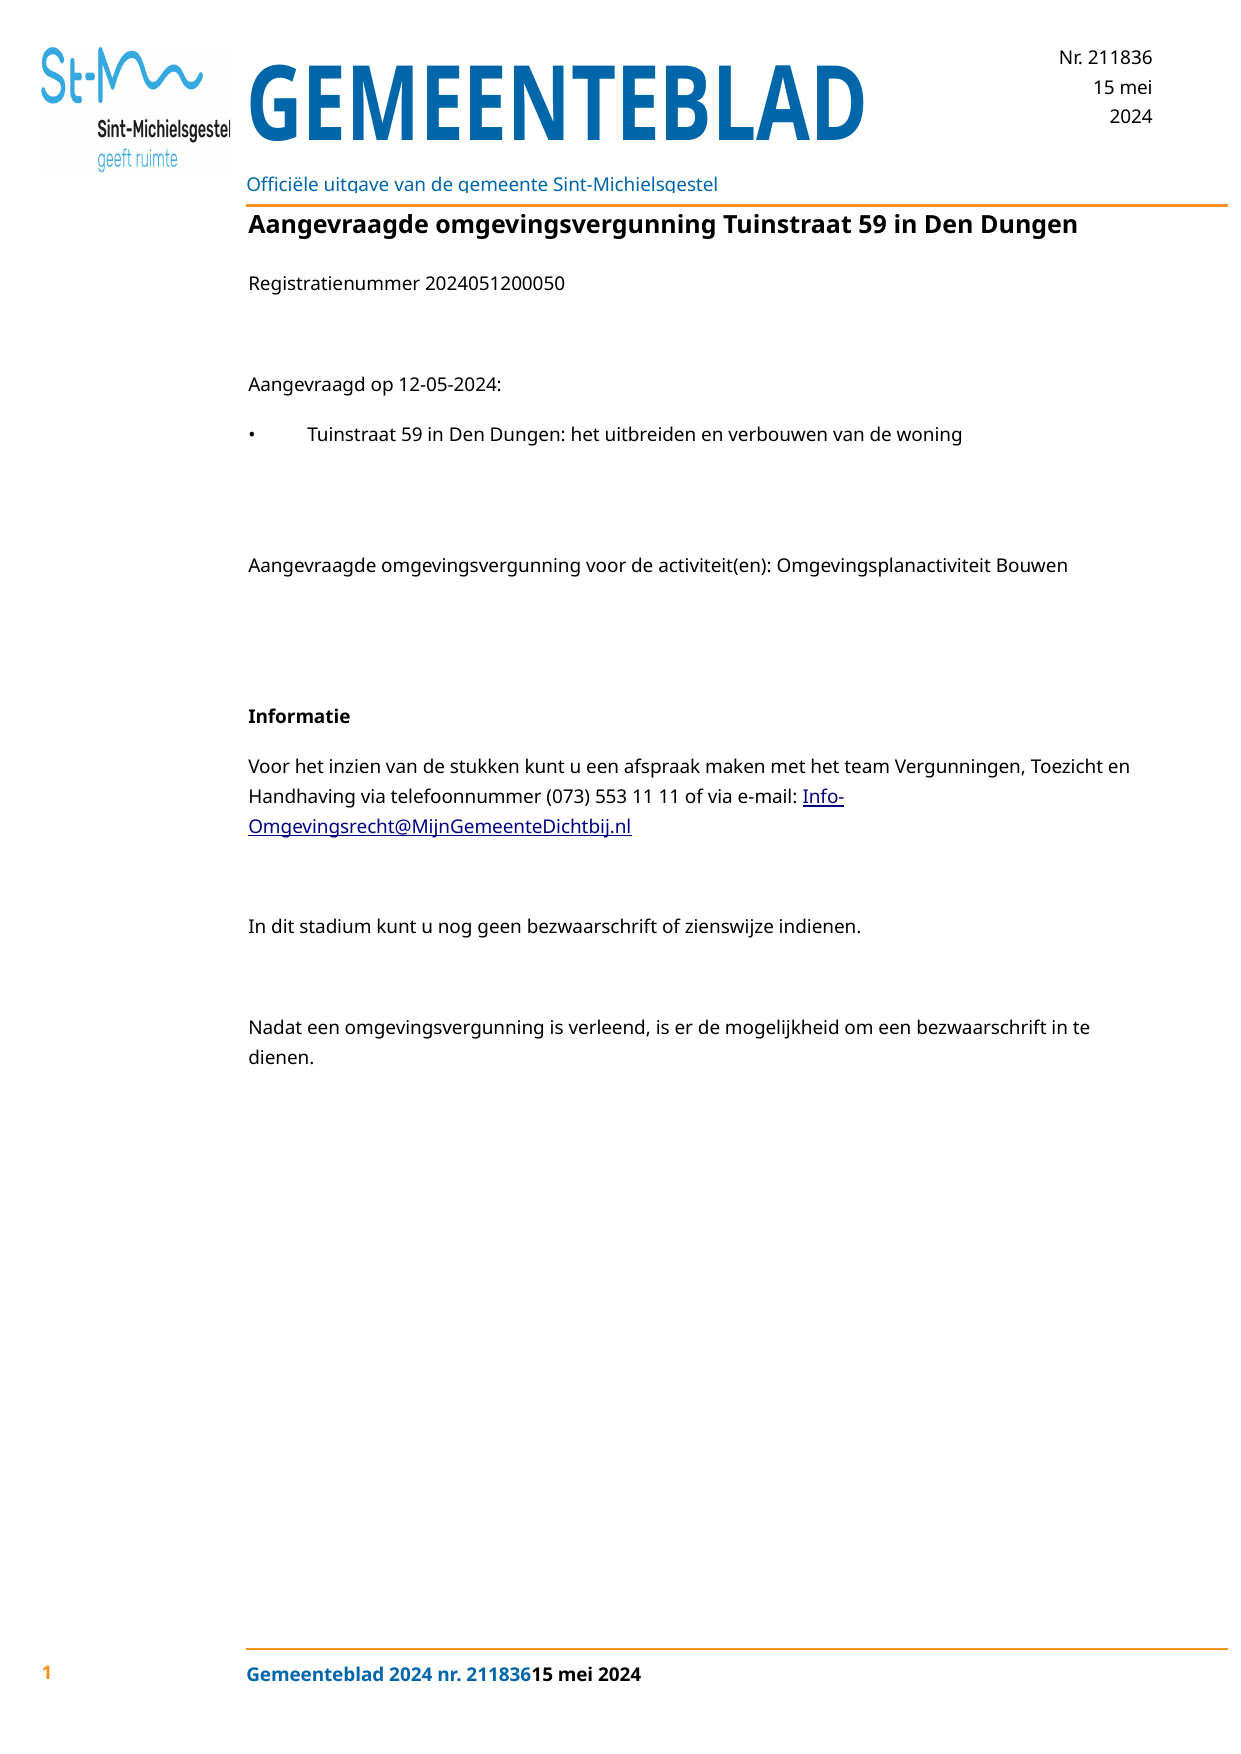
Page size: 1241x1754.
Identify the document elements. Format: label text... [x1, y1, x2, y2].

list Tuinstraat 59 in Den Dungen: het uitbreiden en verbouwen van de woning [248, 422, 1152, 447]
text Voor het inzien van de stukken kunt u een afspraak maken met het team Vergunningen, Toezicht en Handhaving via telefoonnummer (073) 553 11 11 of via e-mail: Info-Omgevingsrecht@MijnGemeenteDichtbij.nl [248, 754, 1152, 838]
text Aangevraagde omgevingsvergunning Tuinstraat 59 in Den Dungen [248, 207, 1152, 241]
text Informatie [248, 703, 1152, 729]
text In dit stadium kunt u nog geen bezwaarschrift of zienswijze indienen. [248, 914, 1152, 939]
text Aangevraagd op 12-05-2024: [248, 371, 1152, 397]
text Registratienummer 2024051200050 [248, 270, 1152, 296]
text Nadat een omgevingsvergunning is verleend, is er de mogelijkheid om een bezwaarschrift in te dienen. [248, 1014, 1152, 1070]
text Aangevraagde omgevingsvergunning voor de activiteit(en): Omgevingsplanactiviteit Bouwen [248, 552, 1152, 578]
picture [41, 47, 231, 172]
